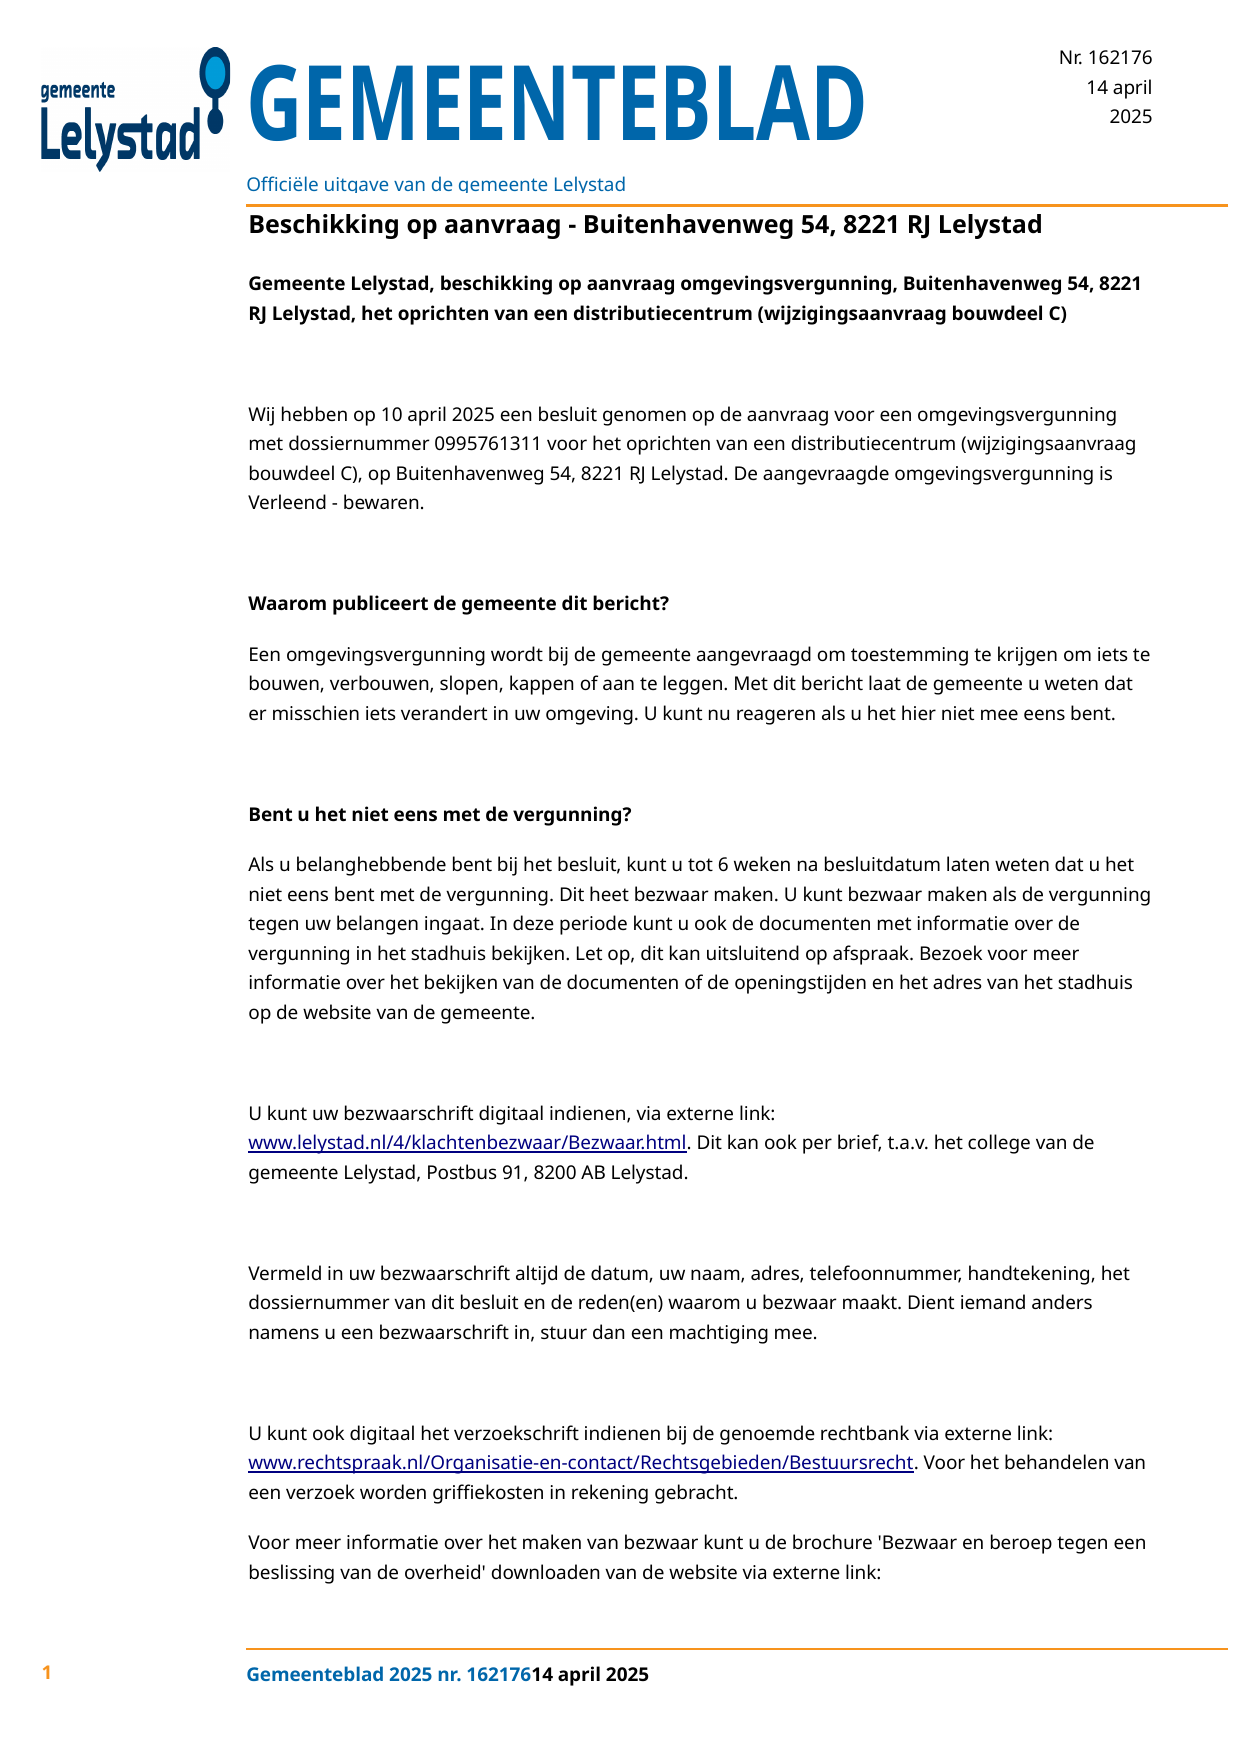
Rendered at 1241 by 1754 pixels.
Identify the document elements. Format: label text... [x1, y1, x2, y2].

text Wij hebben op 10 april 2025 een besluit genomen op de aanvraag voor een omgevingsvergunning met dossiernummer 0995761311 voor het oprichten van een distributiecentrum (wijzigingsaanvraag bouwdeel C), op Buitenhavenweg 54, 8221 RJ Lelystad. De aangevraagde omgevingsvergunning is Verleend - bewaren. [248, 401, 1152, 515]
text U kunt uw bezwaarschrift digitaal indienen, via externe link: www.lelystad.nl/4/klachtenbezwaar/Bezwaar.html. Dit kan ook per brief, t.a.v. het college van de gemeente Lelystad, Postbus 91, 8200 AB Lelystad. [248, 1100, 1152, 1185]
text Vermeld in uw bezwaarschrift altijd de datum, uw naam, adres, telefoonnummer, handtekening, het dossiernummer van dit besluit en de reden(en) waarom u bezwaar maakt. Dient iemand anders namens u een bezwaarschrift in, stuur dan een machtiging mee. [248, 1260, 1152, 1345]
text Een omgevingsvergunning wordt bij de gemeente aangevraagd om toestemming te krijgen om iets te bouwen, verbouwen, slopen, kappen of aan te leggen. Met dit bericht laat de gemeente u weten dat er misschien iets verandert in uw omgeving. U kunt nu reageren als u het hier niet mee eens bent. [248, 641, 1152, 726]
picture [41, 47, 231, 172]
text Bent u het niet eens met de vergunning? [248, 801, 1152, 826]
text Gemeente Lelystad, beschikking op aanvraag omgevingsvergunning, Buitenhavenweg 54, 8221 RJ Lelystad, het oprichten van een distributiecentrum (wijzigingsaanvraag bouwdeel C) [248, 270, 1152, 326]
text U kunt ook digitaal het verzoekschrift indienen bij de genoemde rechtbank via externe link: www.rechtspraak.nl/Organisatie-en-contact/Rechtsgebieden/Bestuursrecht. Voor het behandelen van een verzoek worden griffiekosten in rekening gebracht. [248, 1420, 1152, 1505]
text Waarom publiceert de gemeente dit bericht? [248, 590, 1152, 616]
text Voor meer informatie over het maken van bezwaar kunt u de brochure 'Bezwaar en beroep tegen een beslissing van de overheid' downloaden van de website via externe link: [248, 1529, 1152, 1585]
text Beschikking op aanvraag - Buitenhavenweg 54, 8221 RJ Lelystad [248, 207, 1152, 241]
text Als u belanghebbende bent bij het besluit, kunt u tot 6 weken na besluitdatum laten weten dat u het niet eens bent met de vergunning. Dit heet bezwaar maken. U kunt bezwaar maken als de vergunning tegen uw belangen ingaat. In deze periode kunt u ook de documenten met informatie over de vergunning in het stadhuis bekijken. Let op, dit kan uitsluitend op afspraak. Bezoek voor meer informatie over het bekijken van de documenten of de openingstijden en het adres van het stadhuis op de website van de gemeente. [248, 851, 1152, 1025]
